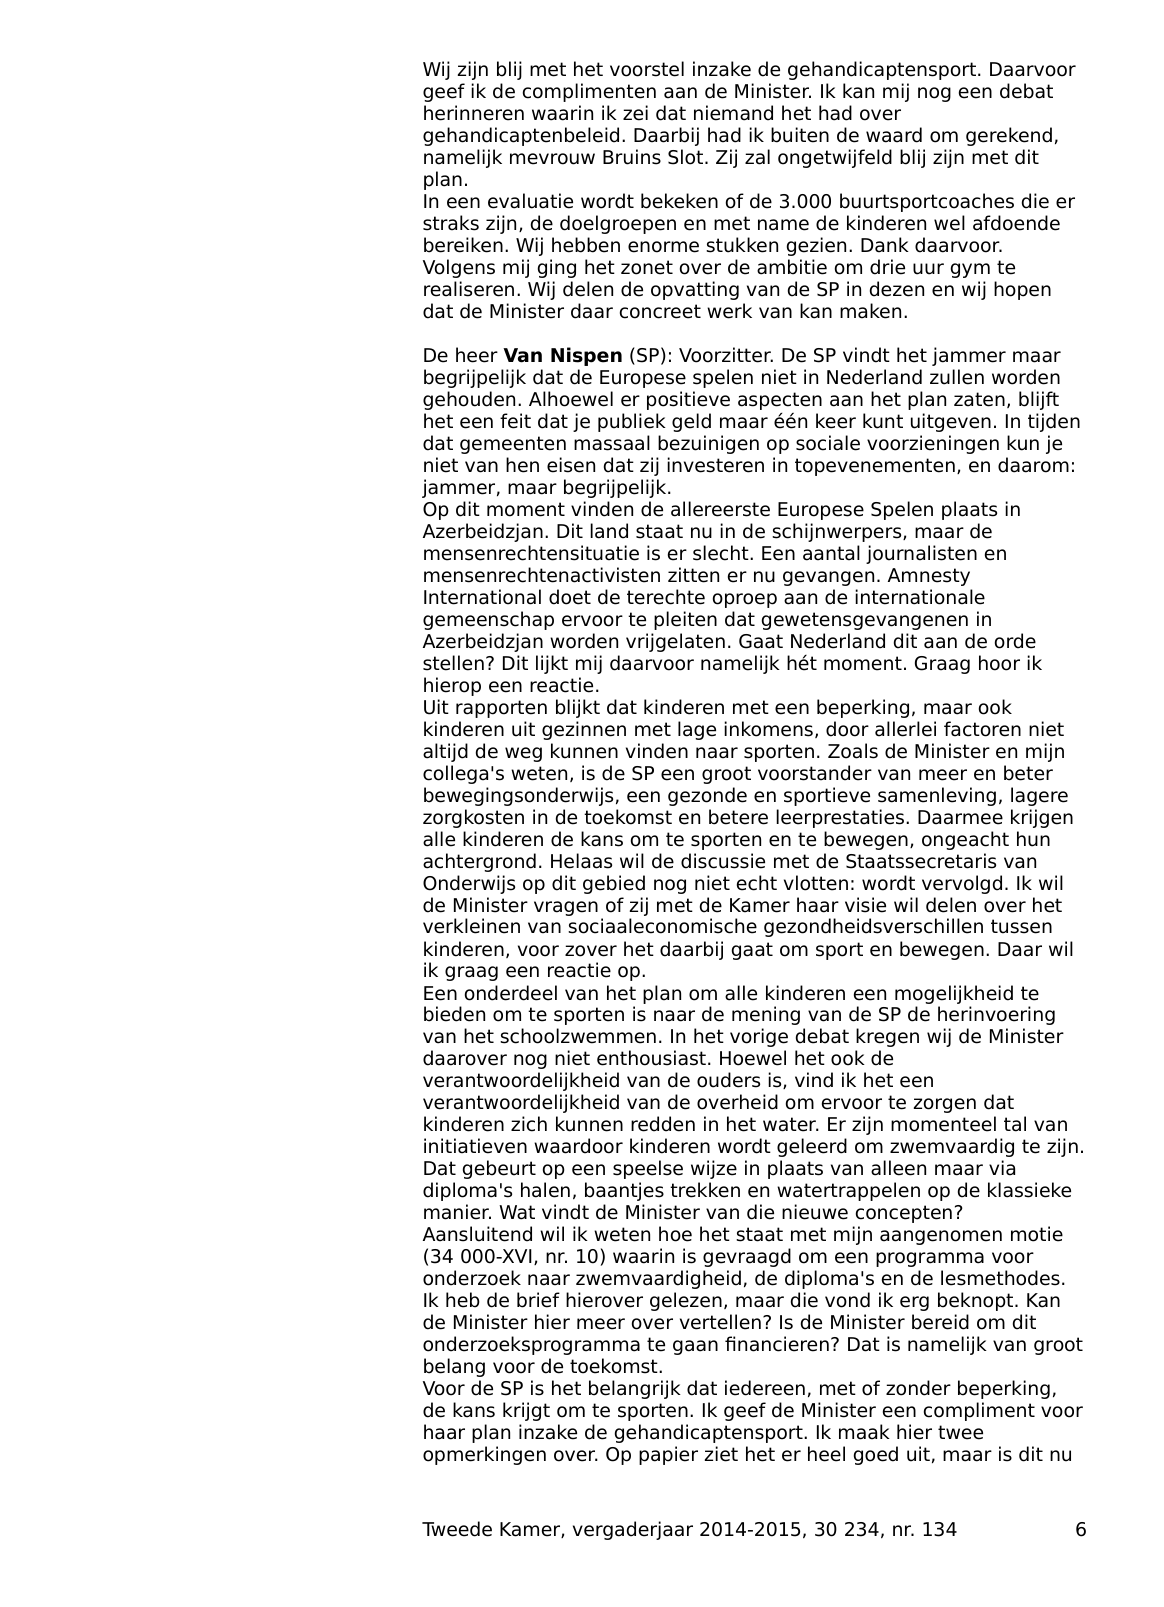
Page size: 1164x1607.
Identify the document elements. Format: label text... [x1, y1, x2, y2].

text Een onderdeel van het plan om alle kinderen een mogelijkheid te bieden om te sporten is naar de mening van de SP de herinvoering van het schoolzwemmen. In het vorige debat kregen wij de Minister daarover nog niet enthousiast. Hoewel het ook de verantwoordelijkheid van de ouders is, vind ik het een verantwoordelijkheid van de overheid om ervoor te zorgen dat kinderen zich kunnen redden in het water. Er zijn momenteel tal van initiatieven waardoor kinderen wordt geleerd om zwemvaardig te zijn. Dat gebeurt op een speelse wijze in plaats van alleen maar via diploma's halen, baantjes trekken en watertrappelen op de klassieke manier. Wat vindt de Minister van die nieuwe concepten? [422, 982, 1087, 1224]
text Uit rapporten blijkt dat kinderen met een beperking, maar ook kinderen uit gezinnen met lage inkomens, door allerlei factoren niet altijd de weg kunnen vinden naar sporten. Zoals de Minister en mijn collega's weten, is de SP een groot voorstander van meer en beter bewegingsonderwijs, een gezonde en sportieve samenleving, lagere zorgkosten in de toekomst en betere leerprestaties. Daarmee krijgen alle kinderen de kans om te sporten en te bewegen, ongeacht hun achtergrond. Helaas wil de discussie met de Staatssecretaris van Onderwijs op dit gebied nog niet echt vlotten: wordt vervolgd. Ik wil de Minister vragen of zij met de Kamer haar visie wil delen over het verkleinen van sociaaleconomische gezondheidsverschillen tussen kinderen, voor zover het daarbij gaat om sport en bewegen. Daar wil ik graag een reactie op. [422, 697, 1087, 982]
text In een evaluatie wordt bekeken of de 3.000 buurtsportcoaches die er straks zijn, de doelgroepen en met name de kinderen wel afdoende bereiken. Wij hebben enorme stukken gezien. Dank daarvoor. [422, 191, 1087, 257]
text Wij zijn blij met het voorstel inzake de gehandicaptensport. Daarvoor geef ik de complimenten aan de Minister. Ik kan mij nog een debat herinneren waarin ik zei dat niemand het had over gehandicaptenbeleid. Daarbij had ik buiten de waard om gerekend, namelijk mevrouw Bruins Slot. Zij zal ongetwijfeld blij zijn met dit plan. [422, 59, 1087, 191]
text Volgens mij ging het zonet over de ambitie om drie uur gym te realiseren. Wij delen de opvatting van de SP in dezen en wij hopen dat de Minister daar concreet werk van kan maken. [422, 257, 1087, 323]
text Op dit moment vinden de allereerste Europese Spelen plaats in Azerbeidzjan. Dit land staat nu in de schijnwerpers, maar de mensenrechtensituatie is er slecht. Een aantal journalisten en mensenrechtenactivisten zitten er nu gevangen. Amnesty International doet de terechte oproep aan de internationale gemeenschap ervoor te pleiten dat gewetensgevangenen in Azerbeidzjan worden vrijgelaten. Gaat Nederland dit aan de orde stellen? Dit lijkt mij daarvoor namelijk hét moment. Graag hoor ik hierop een reactie. [422, 499, 1087, 697]
text Voor de SP is het belangrijk dat iedereen, met of zonder beperking, de kans krijgt om te sporten. Ik geef de Minister een compliment voor haar plan inzake de gehandicaptensport. Ik maak hier twee opmerkingen over. Op papier ziet het er heel goed uit, maar is dit nu [422, 1378, 1087, 1466]
text Aansluitend wil ik weten hoe het staat met mijn aangenomen motie (34 000-XVI, nr. 10) waarin is gevraagd om een programma voor onderzoek naar zwemvaardigheid, de diploma's en de lesmethodes. Ik heb de brief hierover gelezen, maar die vond ik erg beknopt. Kan de Minister hier meer over vertellen? Is de Minister bereid om dit onderzoeksprogramma te gaan financieren? Dat is namelijk van groot belang voor de toekomst. [422, 1224, 1087, 1378]
text De heer Van Nispen (SP): Voorzitter. De SP vindt het jammer maar begrijpelijk dat de Europese spelen niet in Nederland zullen worden gehouden. Alhoewel er positieve aspecten aan het plan zaten, blijft het een feit dat je publiek geld maar één keer kunt uitgeven. In tijden dat gemeenten massaal bezuinigen op sociale voorzieningen kun je niet van hen eisen dat zij investeren in topevenementen, en daarom: jammer, maar begrijpelijk. [422, 345, 1087, 499]
